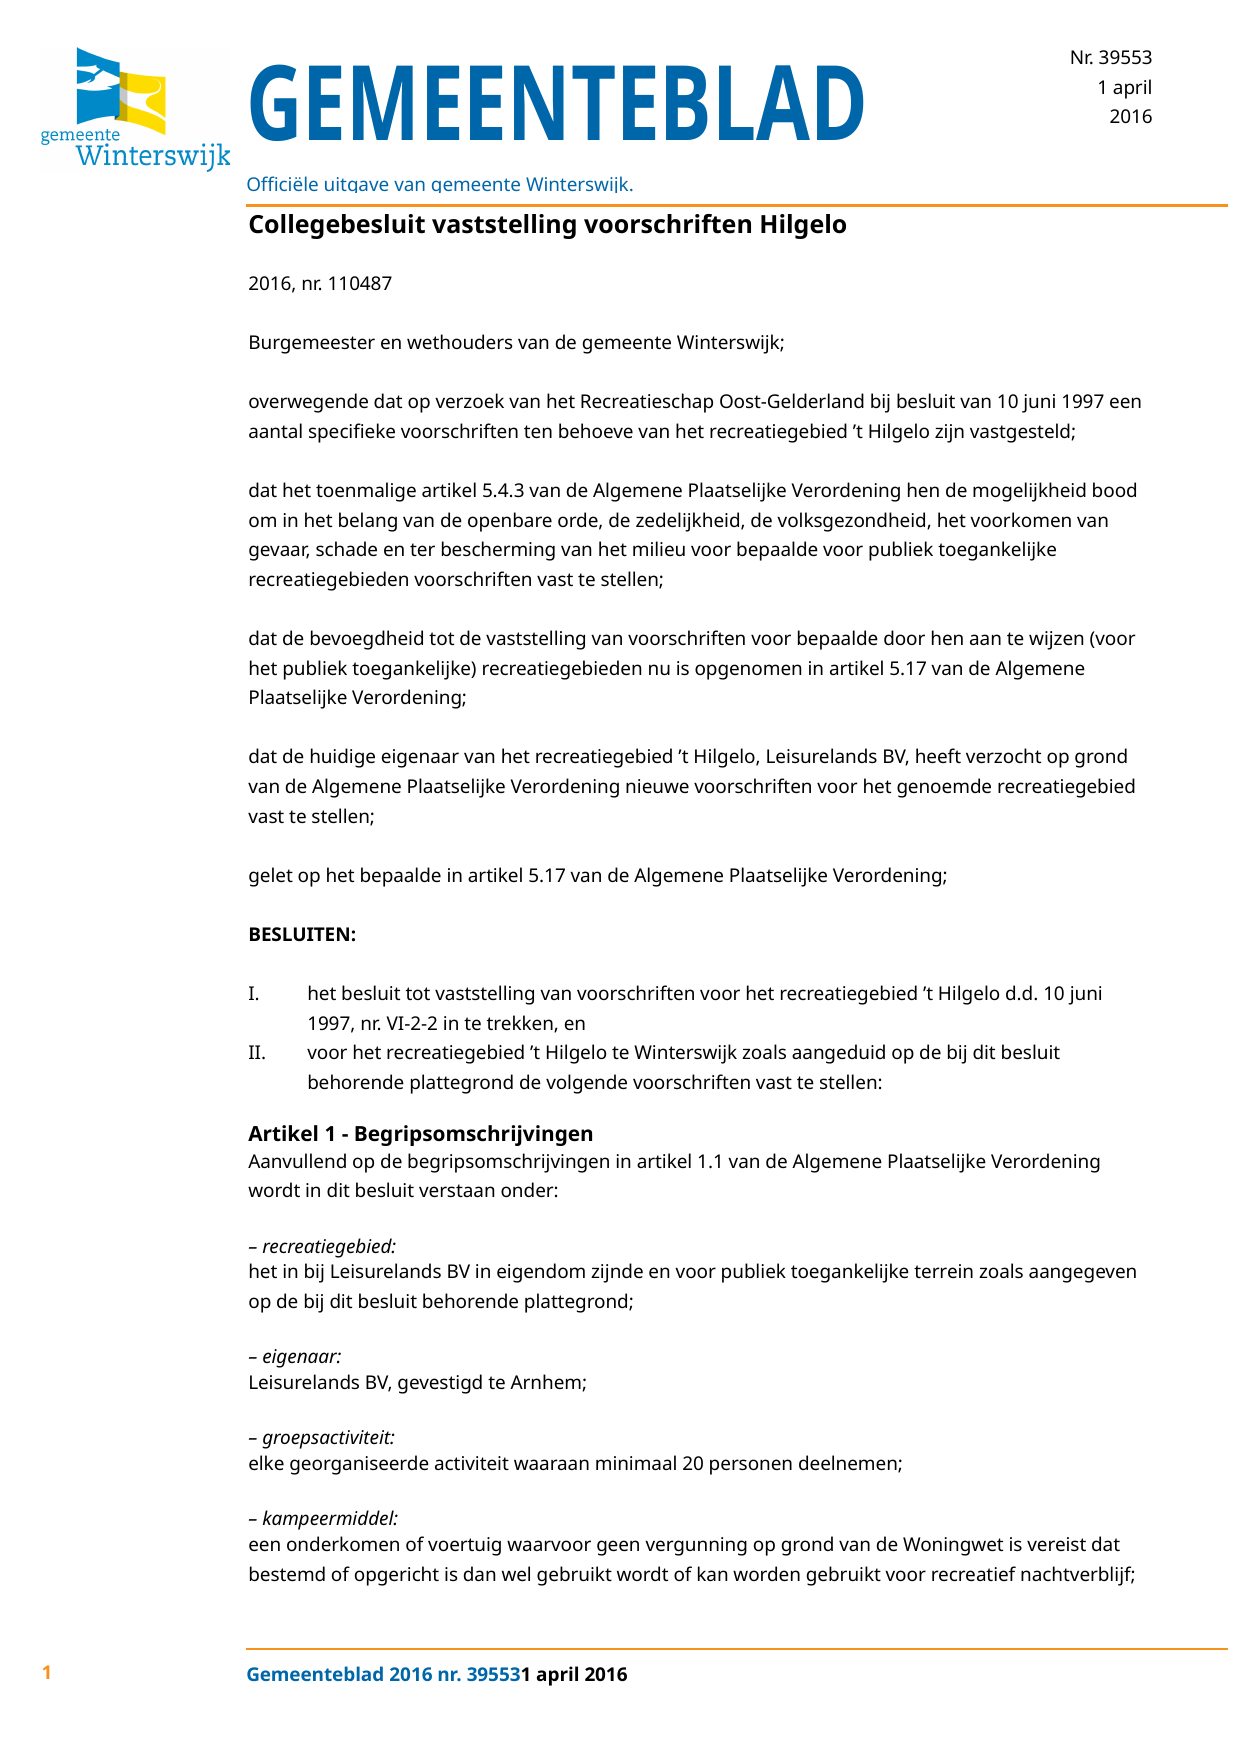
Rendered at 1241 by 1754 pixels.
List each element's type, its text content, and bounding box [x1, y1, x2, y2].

text dat de bevoegdheid tot de vaststelling van voorschriften voor bepaalde door hen aan te wijzen (voor het publiek toegankelijke) recreatiegebieden nu is opgenomen in artikel 5.17 van de Algemene Plaatselijke Verordening; [248, 625, 1152, 710]
text – kampeermiddel: [248, 1506, 1152, 1531]
picture [41, 47, 231, 172]
text elke georganiseerde activiteit waaraan minimaal 20 personen deelnemen; [248, 1450, 1152, 1476]
text Burgemeester en wethouders van de gemeente Winterswijk; [248, 329, 1152, 355]
text BESLUITEN: [248, 921, 1152, 947]
text een onderkomen of voertuig waarvoor geen vergunning op grond van de Woningwet is vereist dat bestemd of opgericht is dan wel gebruikt wordt of kan worden gebruikt voor recreatief nachtverblijf; [248, 1531, 1152, 1587]
text overwegende dat op verzoek van het Recreatieschap Oost-Gelderland bij besluit van 10 juni 1997 een aantal specifieke voorschriften ten behoeve van het recreatiegebied ’t Hilgelo zijn vastgesteld; [248, 389, 1152, 444]
text Leisurelands BV, gevestigd te Arnhem; [248, 1369, 1152, 1395]
text – groepsactiviteit: [248, 1424, 1152, 1450]
list het besluit tot vaststelling van voorschriften voor het recreatiegebied ’t Hilgelo d.d. 10 juni 1997, nr. VI-2-2 in te trekken, en [248, 980, 1152, 1036]
picture [225, 153, 231, 162]
text Aanvullend op de begripsomschrijvingen in artikel 1.1 van de Algemene Plaatselijke Verordening wordt in dit besluit verstaan onder: [248, 1148, 1152, 1203]
text – eigenaar: [248, 1343, 1152, 1369]
text dat de huidige eigenaar van het recreatiegebied ’t Hilgelo, Leisurelands BV, heeft verzocht op grond van de Algemene Plaatselijke Verordening nieuwe voorschriften voor het genoemde recreatiegebied vast te stellen; [248, 744, 1152, 828]
text dat het toenmalige artikel 5.4.3 van de Algemene Plaatselijke Verordening hen de mogelijkheid bood om in het belang van de openbare orde, de zedelijkheid, de volksgezondheid, het voorkomen van gevaar, schade en ter bescherming van het milieu voor bepaalde voor publiek toegankelijke recreatiegebieden voorschriften vast te stellen; [248, 477, 1152, 592]
list voor het recreatiegebied ’t Hilgelo te Winterswijk zoals aangeduid op de bij dit besluit behorende plattegrond de volgende voorschriften vast te stellen: [248, 1039, 1152, 1095]
text gelet op het bepaalde in artikel 5.17 van de Algemene Plaatselijke Verordening; [248, 862, 1152, 888]
text het in bij Leisurelands BV in eigendom zijnde en voor publiek toegankelijke terrein zoals aangegeven op de bij dit besluit behorende plattegrond; [248, 1258, 1152, 1314]
text Artikel 1 - Begripsomschrijvingen [248, 1119, 1152, 1148]
text – recreatiegebied: [248, 1233, 1152, 1258]
text 2016, nr. 110487 [248, 270, 1152, 296]
text Collegebesluit vaststelling voorschriften Hilgelo [248, 207, 1152, 241]
